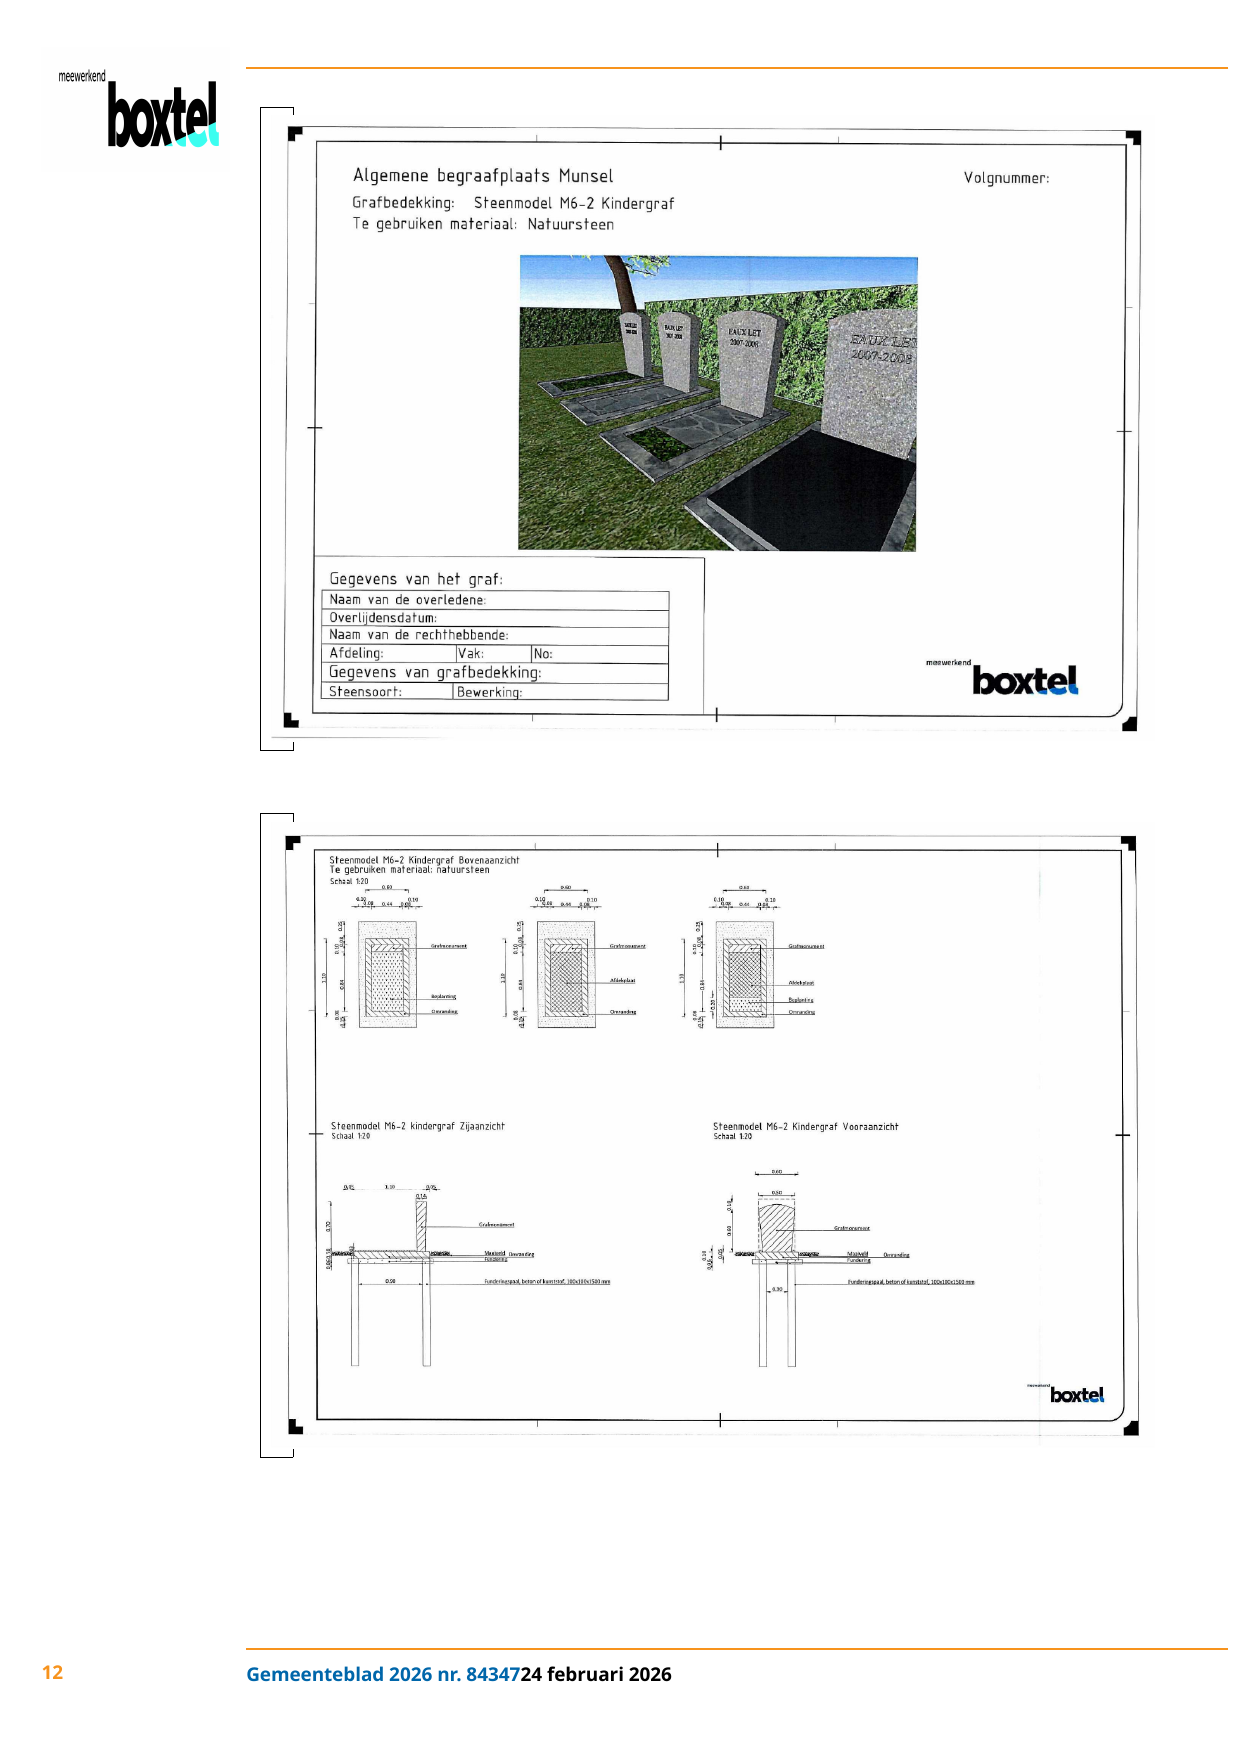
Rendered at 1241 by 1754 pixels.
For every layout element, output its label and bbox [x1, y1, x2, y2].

picture [268, 115, 1155, 742]
picture [41, 47, 231, 172]
picture [268, 822, 1155, 1449]
